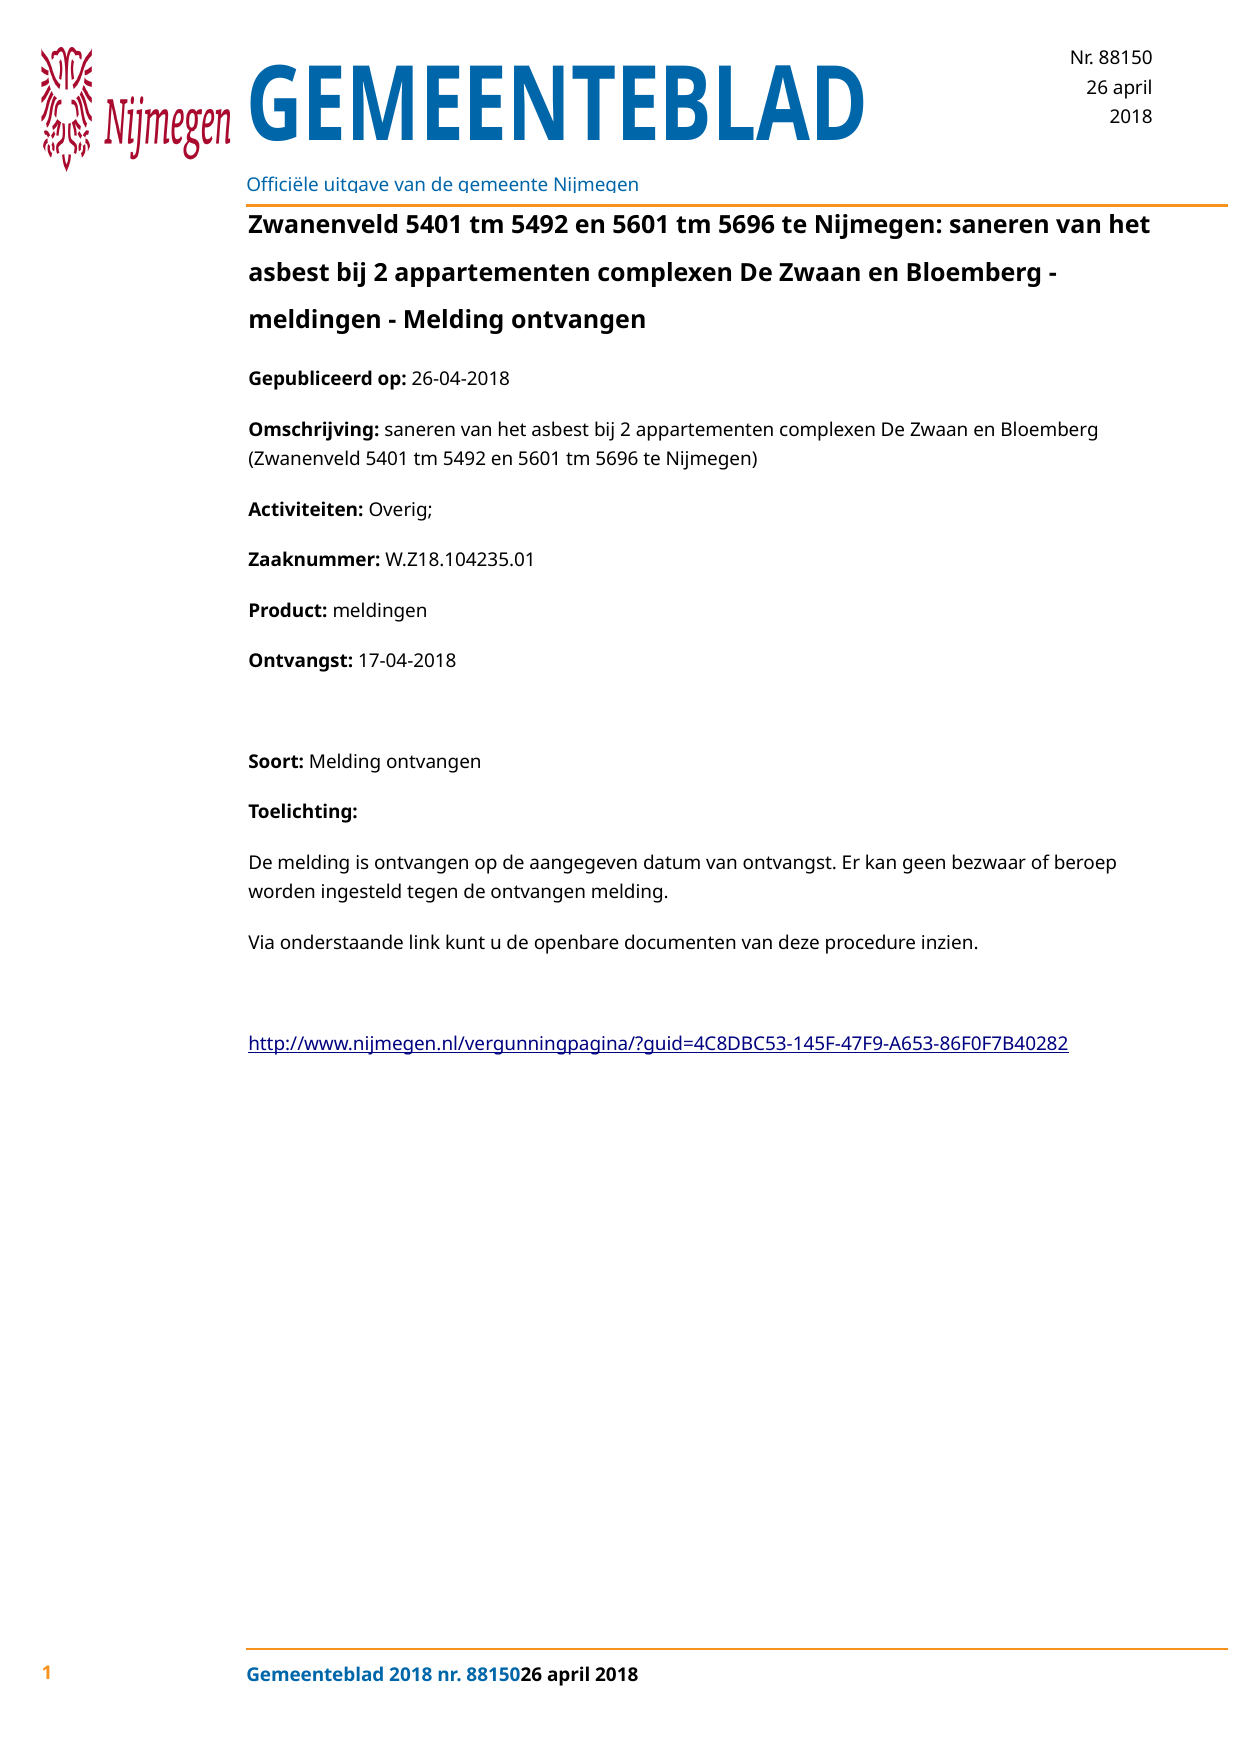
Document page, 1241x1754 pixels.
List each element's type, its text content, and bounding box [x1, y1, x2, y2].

text Ontvangst: 17-04-2018 [248, 647, 1152, 673]
text De melding is ontvangen op de aangegeven datum van ontvangst. Er kan geen bezwaar of beroep worden ingesteld tegen de ontvangen melding. [248, 849, 1152, 904]
text Via onderstaande link kunt u de openbare documenten van deze procedure inzien. [248, 929, 1152, 954]
text Gepubliceerd op: 26-04-2018 [248, 366, 1152, 391]
text Activiteiten: Overig; [248, 496, 1152, 522]
text Omschrijving: saneren van het asbest bij 2 appartementen complexen De Zwaan en Bloemberg (Zwanenveld 5401 tm 5492 en 5601 tm 5696 te Nijmegen) [248, 416, 1152, 471]
text Soort: Melding ontvangen [248, 748, 1152, 774]
text Zaaknummer: W.Z18.104235.01 [248, 546, 1152, 572]
text Zwanenveld 5401 tm 5492 en 5601 tm 5696 te Nijmegen: saneren van het asbest bij 2 appartementen complexen De Zwaan en Bloemberg - meldingen - Melding ontvangen [248, 207, 1152, 336]
picture [41, 47, 231, 172]
text http://www.nijmegen.nl/vergunningpagina/?guid=4C8DBC53-145F-47F9-A653-86F0F7B40282 [248, 1030, 1152, 1055]
text Toelichting: [248, 798, 1152, 824]
text Product: meldingen [248, 597, 1152, 622]
